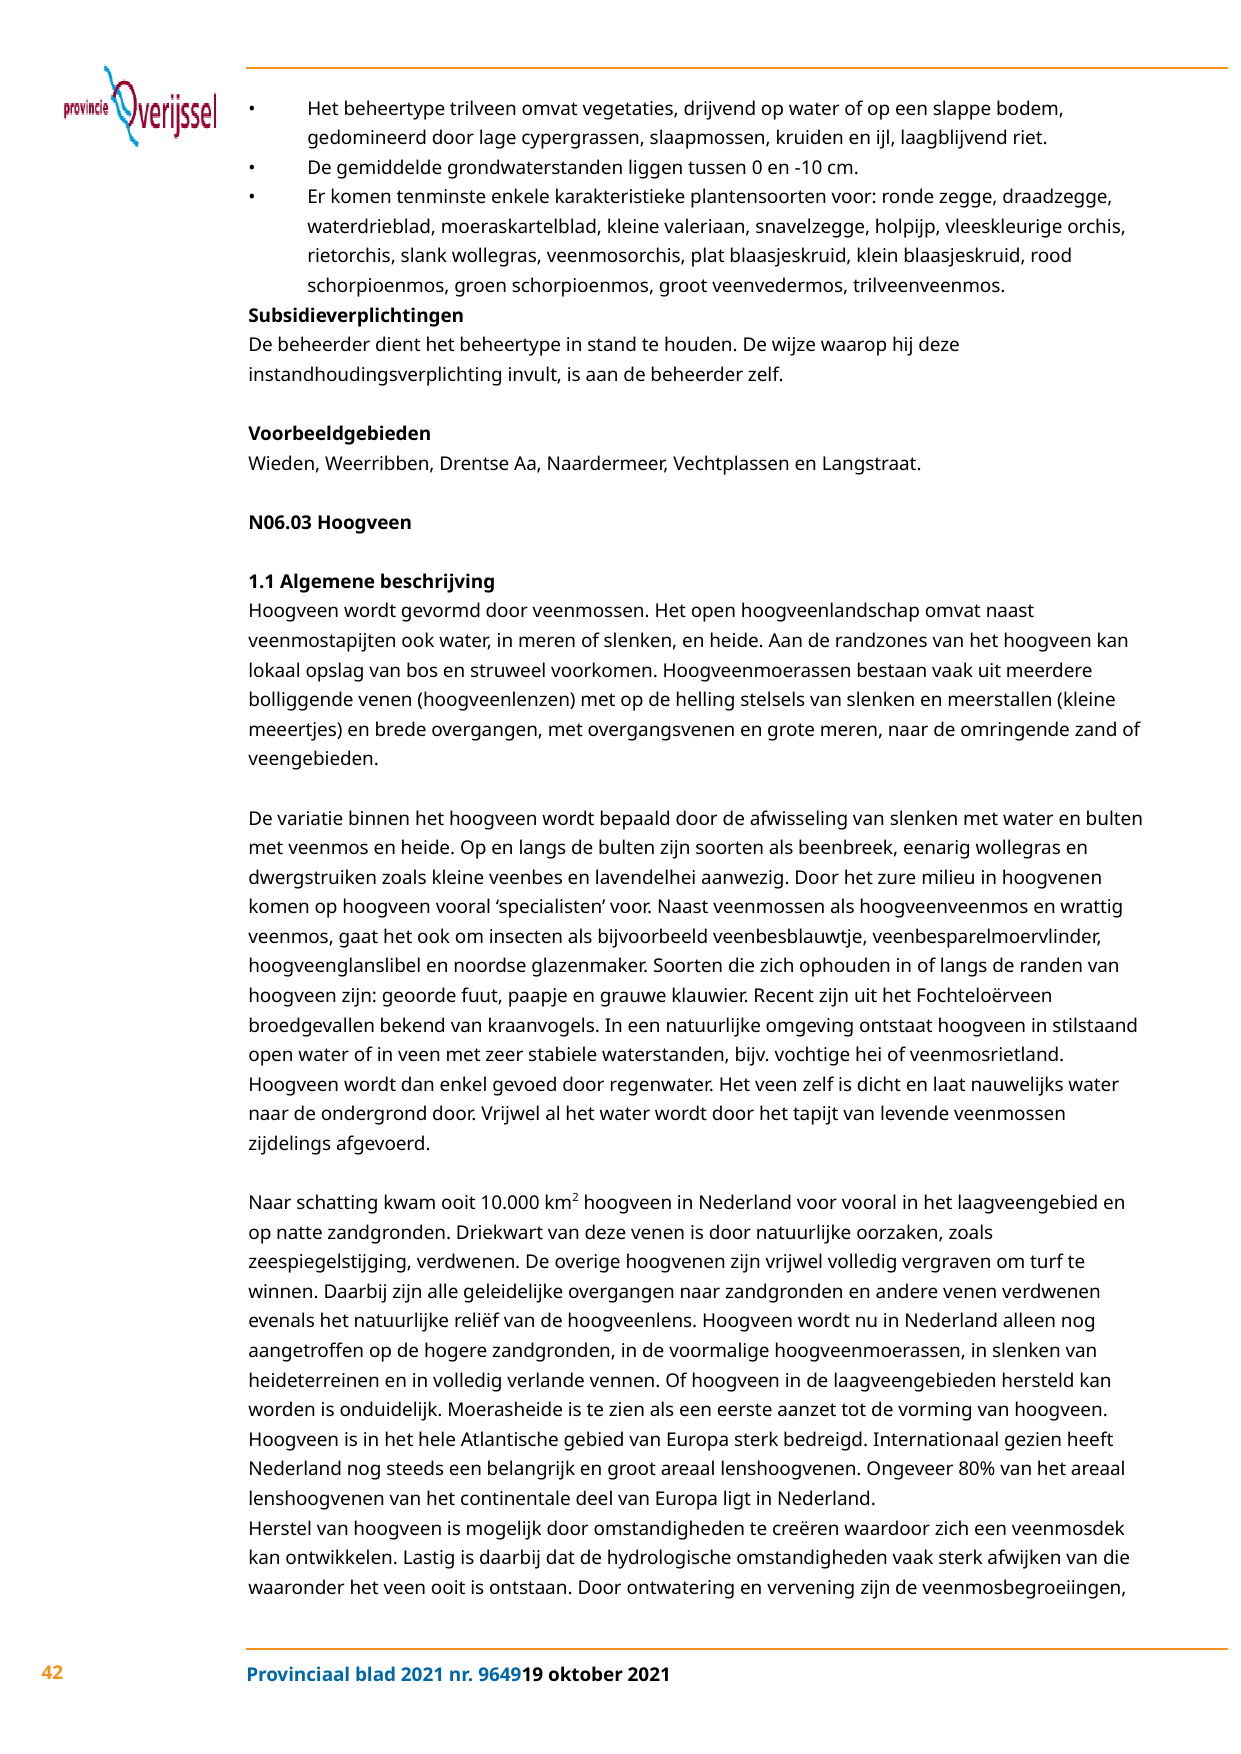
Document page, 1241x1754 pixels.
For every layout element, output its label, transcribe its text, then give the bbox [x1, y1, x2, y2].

text De beheerder dient het beheertype in stand te houden. De wijze waarop hij deze instandhoudingsverplichting invult, is aan de beheerder zelf. [248, 331, 1152, 387]
text Voorbeeldgebieden [248, 420, 1152, 446]
text 1.1 Algemene beschrijving [248, 568, 1152, 594]
text Subsidieverplichtingen [248, 302, 1152, 328]
text De variatie binnen het hoogveen wordt bepaald door de afwisseling van slenken met water en bulten met veenmos en heide. Op en langs de bulten zijn soorten als beenbreek, eenarig wollegras en dwergstruiken zoals kleine veenbes en lavendelhei aanwezig. Door het zure milieu in hoogvenen komen op hoogveen vooral ‘specialisten’ voor. Naast veenmossen als hoogveenveenmos en wrattig veenmos, gaat het ook om insecten als bijvoorbeeld veenbesblauwtje, veenbesparelmoervlinder, hoogveenglanslibel en noordse glazenmaker. Soorten die zich ophouden in of langs de randen van hoogveen zijn: geoorde fuut, paapje en grauwe klauwier. Recent zijn uit het Fochteloërveen broedgevallen bekend van kraanvogels. In een natuurlijke omgeving ontstaat hoogveen in stilstaand open water of in veen met zeer stabiele waterstanden, bijv. vochtige hei of veenmosrietland. Hoogveen wordt dan enkel gevoed door regenwater. Het veen zelf is dicht en laat nauwelijks water naar de ondergrond door. Vrijwel al het water wordt door het tapijt van levende veenmossen zijdelings afgevoerd. [248, 805, 1152, 1156]
list Er komen tenminste enkele karakteristieke plantensoorten voor: ronde zegge, draadzegge, waterdrieblad, moeraskartelblad, kleine valeriaan, snavelzegge, holpijp, vleeskleurige orchis, rietorchis, slank wollegras, veenmosorchis, plat blaasjeskruid, klein blaasjeskruid, rood schorpioenmos, groen schorpioenmos, groot veenvedermos, trilveenveenmos. [248, 183, 1152, 298]
text Wieden, Weerribben, Drentse Aa, Naardermeer, Vechtplassen en Langstraat. [248, 450, 1152, 476]
text Naar schatting kwam ooit 10.000 km2 hoogveen in Nederland voor vooral in het laagveengebied en op natte zandgronden. Driekwart van deze venen is door natuurlijke oorzaken, zoals zeespiegelstijging, verdwenen. De overige hoogvenen zijn vrijwel volledig vergraven om turf te winnen. Daarbij zijn alle geleidelijke overgangen naar zandgronden en andere venen verdwenen evenals het natuurlijke reliëf van de hoogveenlens. Hoogveen wordt nu in Nederland alleen nog aangetroffen op de hogere zandgronden, in de voormalige hoogveenmoerassen, in slenken van heideterreinen en in volledig verlande vennen. Of hoogveen in de laagveengebieden hersteld kan worden is onduidelijk. Moerasheide is te zien als een eerste aanzet tot de vorming van hoogveen. [248, 1189, 1152, 1422]
text Herstel van hoogveen is mogelijk door omstandigheden te creëren waardoor zich een veenmosdek kan ontwikkelen. Lastig is daarbij dat de hydrologische omstandigheden vaak sterk afwijken van die waaronder het veen ooit is ontstaan. Door ontwatering en vervening zijn de veenmosbegroeiingen, [248, 1515, 1152, 1600]
picture [41, 47, 231, 172]
list Het beheertype trilveen omvat vegetaties, drijvend op water of op een slappe bodem, gedomineerd door lage cypergrassen, slaapmossen, kruiden en ijl, laagblijvend riet. [248, 95, 1152, 150]
text Hoogveen is in het hele Atlantische gebied van Europa sterk bedreigd. Internationaal gezien heeft Nederland nog steeds een belangrijk en groot areaal lenshoogvenen. Ongeveer 80% van het areaal lenshoogvenen van het continentale deel van Europa ligt in Nederland. [248, 1426, 1152, 1511]
text Hoogveen wordt gevormd door veenmossen. Het open hoogveenlandschap omvat naast veenmostapijten ook water, in meren of slenken, en heide. Aan de randzones van het hoogveen kan lokaal opslag van bos en struweel voorkomen. Hoogveenmoerassen bestaan vaak uit meerdere bolliggende venen (hoogveenlenzen) met op de helling stelsels van slenken en meerstallen (kleine meeertjes) en brede overgangen, met overgangsvenen en grote meren, naar de omringende zand of veengebieden. [248, 598, 1152, 771]
text N06.03 Hoogveen [248, 509, 1152, 535]
list De gemiddelde grondwaterstanden liggen tussen 0 en -10 cm. [248, 154, 1152, 180]
